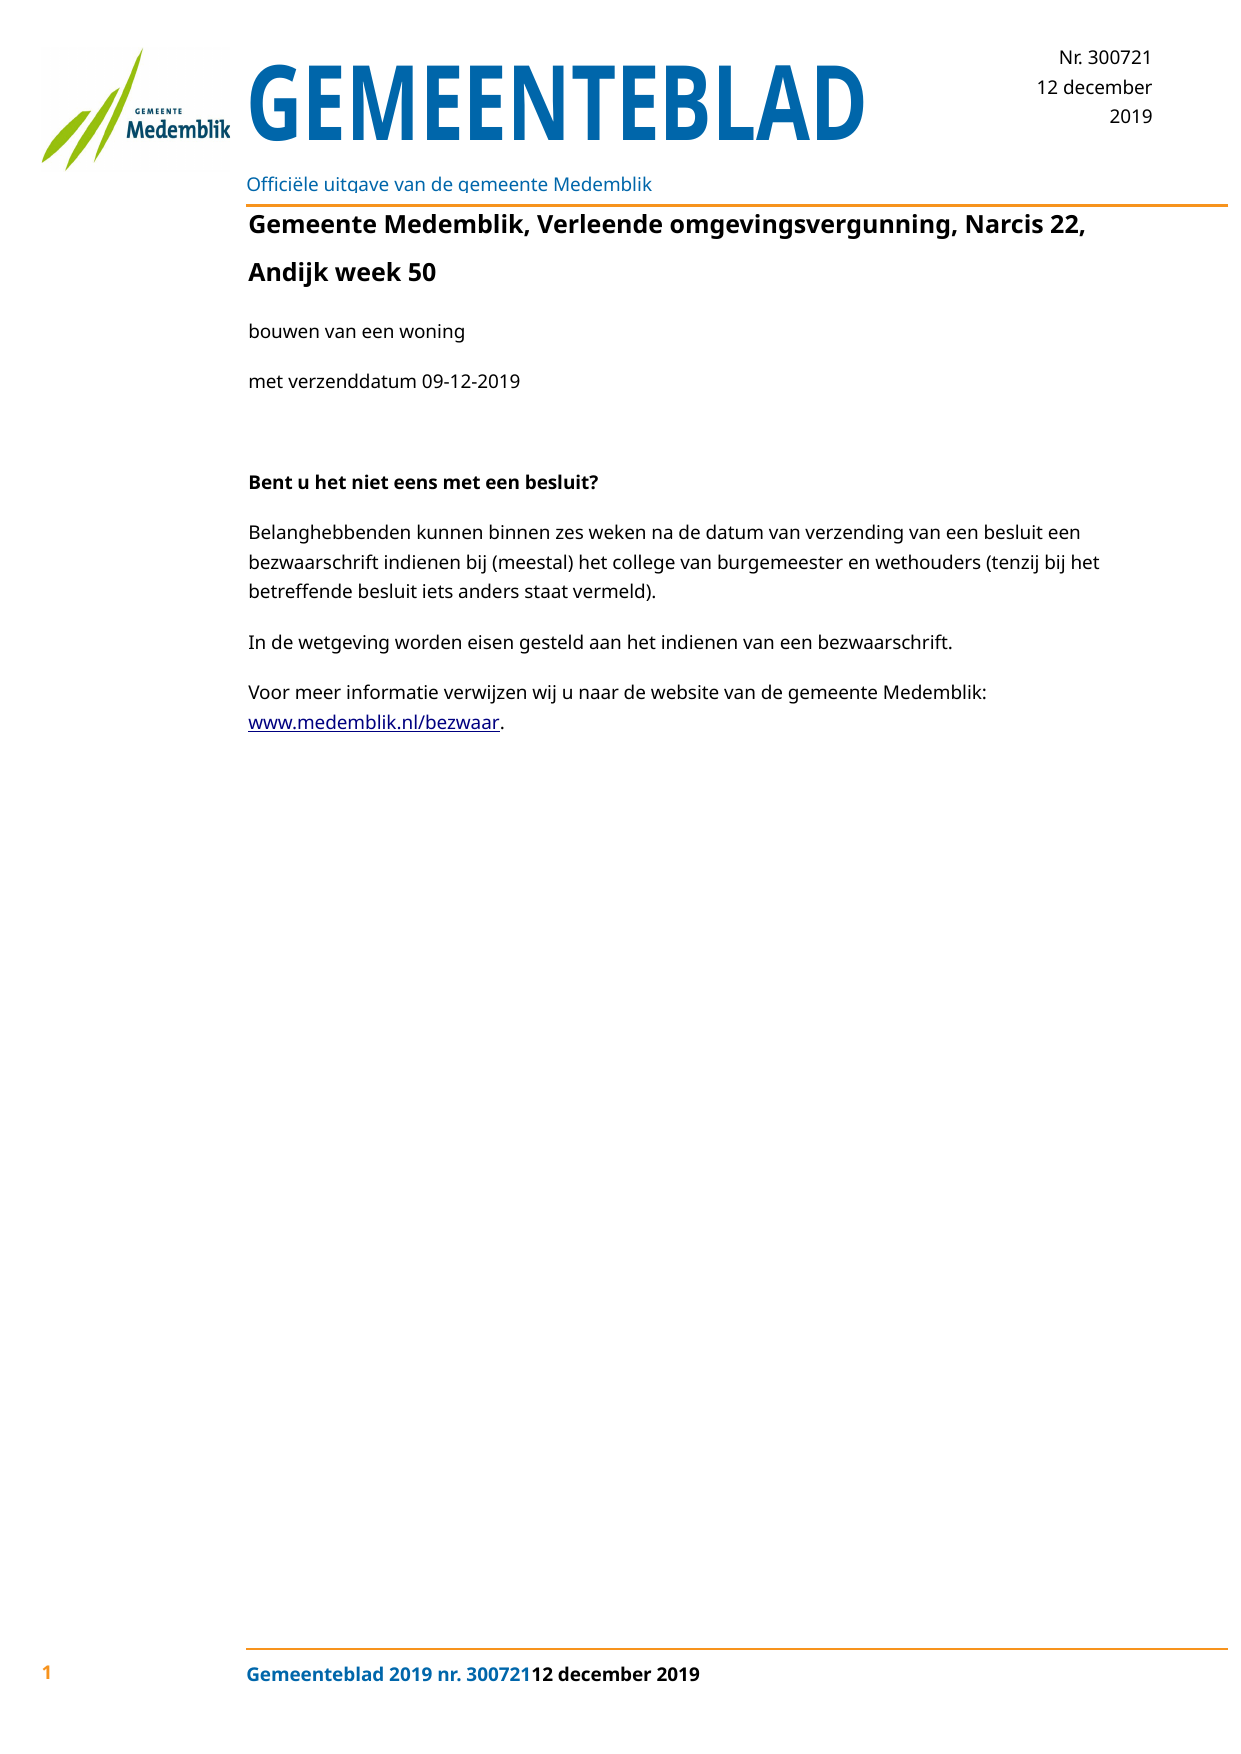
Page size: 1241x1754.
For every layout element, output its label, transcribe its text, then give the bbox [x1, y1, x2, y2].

text In de wetgeving worden eisen gesteld aan het indienen van een bezwaarschrift. [248, 629, 1152, 655]
text Voor meer informatie verwijzen wij u naar de website van de gemeente Medemblik: www.medemblik.nl/bezwaar. [248, 679, 1152, 735]
text Belanghebbenden kunnen binnen zes weken na de datum van verzending van een besluit een bezwaarschrift indienen bij (meestal) het college van burgemeester en wethouders (tenzij bij het betreffende besluit iets anders staat vermeld). [248, 519, 1152, 604]
text met verzenddatum 09-12-2019 [248, 368, 1152, 394]
text bouwen van een woning [248, 318, 1152, 344]
picture [41, 47, 231, 172]
text Gemeente Medemblik, Verleende omgevingsvergunning, Narcis 22, Andijk week 50 [248, 207, 1152, 288]
text Bent u het niet eens met een besluit? [248, 469, 1152, 495]
